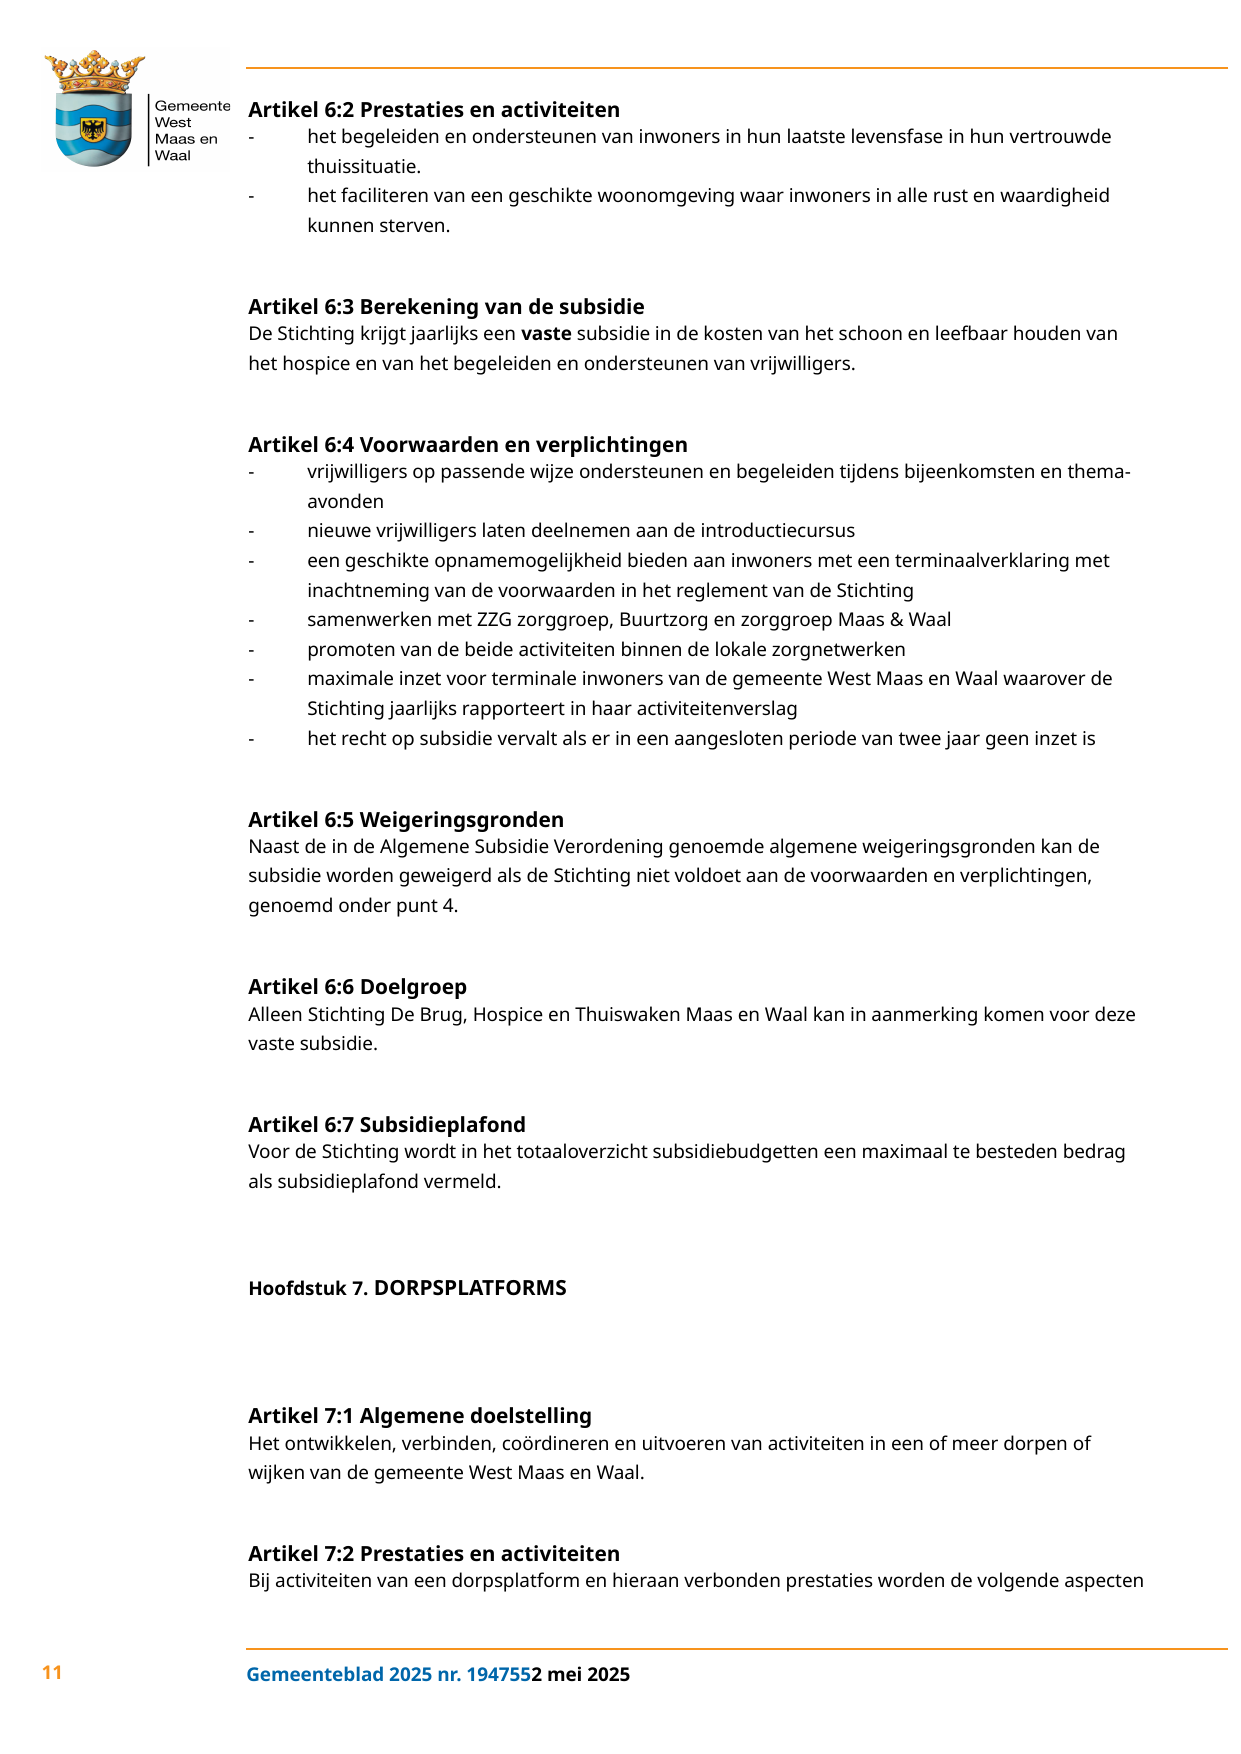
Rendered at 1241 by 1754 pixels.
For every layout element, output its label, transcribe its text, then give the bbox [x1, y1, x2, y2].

text Artikel 6:2 Prestaties en activiteiten [248, 95, 1152, 123]
list het faciliteren van een geschikte woonomgeving waar inwoners in alle rust en waardigheid kunnen sterven. [248, 182, 1152, 238]
list een geschikte opnamemogelijkheid bieden aan inwoners met een terminaalverklaring met inachtneming van de voorwaarden in het reglement van de Stichting [248, 547, 1152, 602]
text Artikel 7:2 Prestaties en activiteiten [248, 1539, 1152, 1568]
text Hoofdstuk 7. DORPSPLATFORMS [248, 1273, 1152, 1302]
text Voor de Stichting wordt in het totaaloverzicht subsidiebudgetten een maximaal te besteden bedrag als subsidieplafond vermeld. [248, 1139, 1152, 1194]
text Naast de in de Algemene Subsidie Verordening genoemde algemene weigeringsgronden kan de subsidie worden geweigerd als de Stichting niet voldoet aan de voorwaarden en verplichtingen, genoemd onder punt 4. [248, 833, 1152, 918]
text Artikel 6:4 Voorwaarden en verplichtingen [248, 430, 1152, 458]
list het begeleiden en ondersteunen van inwoners in hun laatste levensfase in hun vertrouwde thuissituatie. [248, 123, 1152, 178]
text Artikel 6:5 Weigeringsgronden [248, 805, 1152, 833]
text Bij activiteiten van een dorpsplatform en hieraan verbonden prestaties worden de volgende aspecten [248, 1568, 1152, 1593]
list samenwerken met ZZG zorggroep, Buurtzorg en zorggroep Maas & Waal [248, 606, 1152, 632]
text Artikel 6:6 Doelgroep [248, 972, 1152, 1001]
list vrijwilligers op passende wijze ondersteunen en begeleiden tijdens bijeenkomsten en thema-avonden [248, 458, 1152, 514]
list het recht op subsidie vervalt als er in een aangesloten periode van twee jaar geen inzet is [248, 725, 1152, 750]
list promoten van de beide activiteiten binnen de lokale zorgnetwerken [248, 636, 1152, 662]
text De Stichting krijgt jaarlijks een vaste subsidie in de kosten van het schoon en leefbaar houden van het hospice en van het begeleiden en ondersteunen van vrijwilligers. [248, 320, 1152, 376]
text Het ontwikkelen, verbinden, coördineren en uitvoeren van activiteiten in een of meer dorpen of wijken van de gemeente West Maas en Waal. [248, 1430, 1152, 1485]
list nieuwe vrijwilligers laten deelnemen aan de introductiecursus [248, 518, 1152, 543]
text Artikel 6:3 Berekening van de subsidie [248, 292, 1152, 320]
text Artikel 6:7 Subsidieplafond [248, 1110, 1152, 1139]
text Alleen Stichting De Brug, Hospice en Thuiswaken Maas en Waal kan in aanmerking komen voor deze vaste subsidie. [248, 1001, 1152, 1056]
text Artikel 7:1 Algemene doelstelling [248, 1401, 1152, 1430]
picture [41, 47, 231, 172]
list maximale inzet voor terminale inwoners van de gemeente West Maas en Waal waarover de Stichting jaarlijks rapporteert in haar activiteitenverslag [248, 666, 1152, 721]
